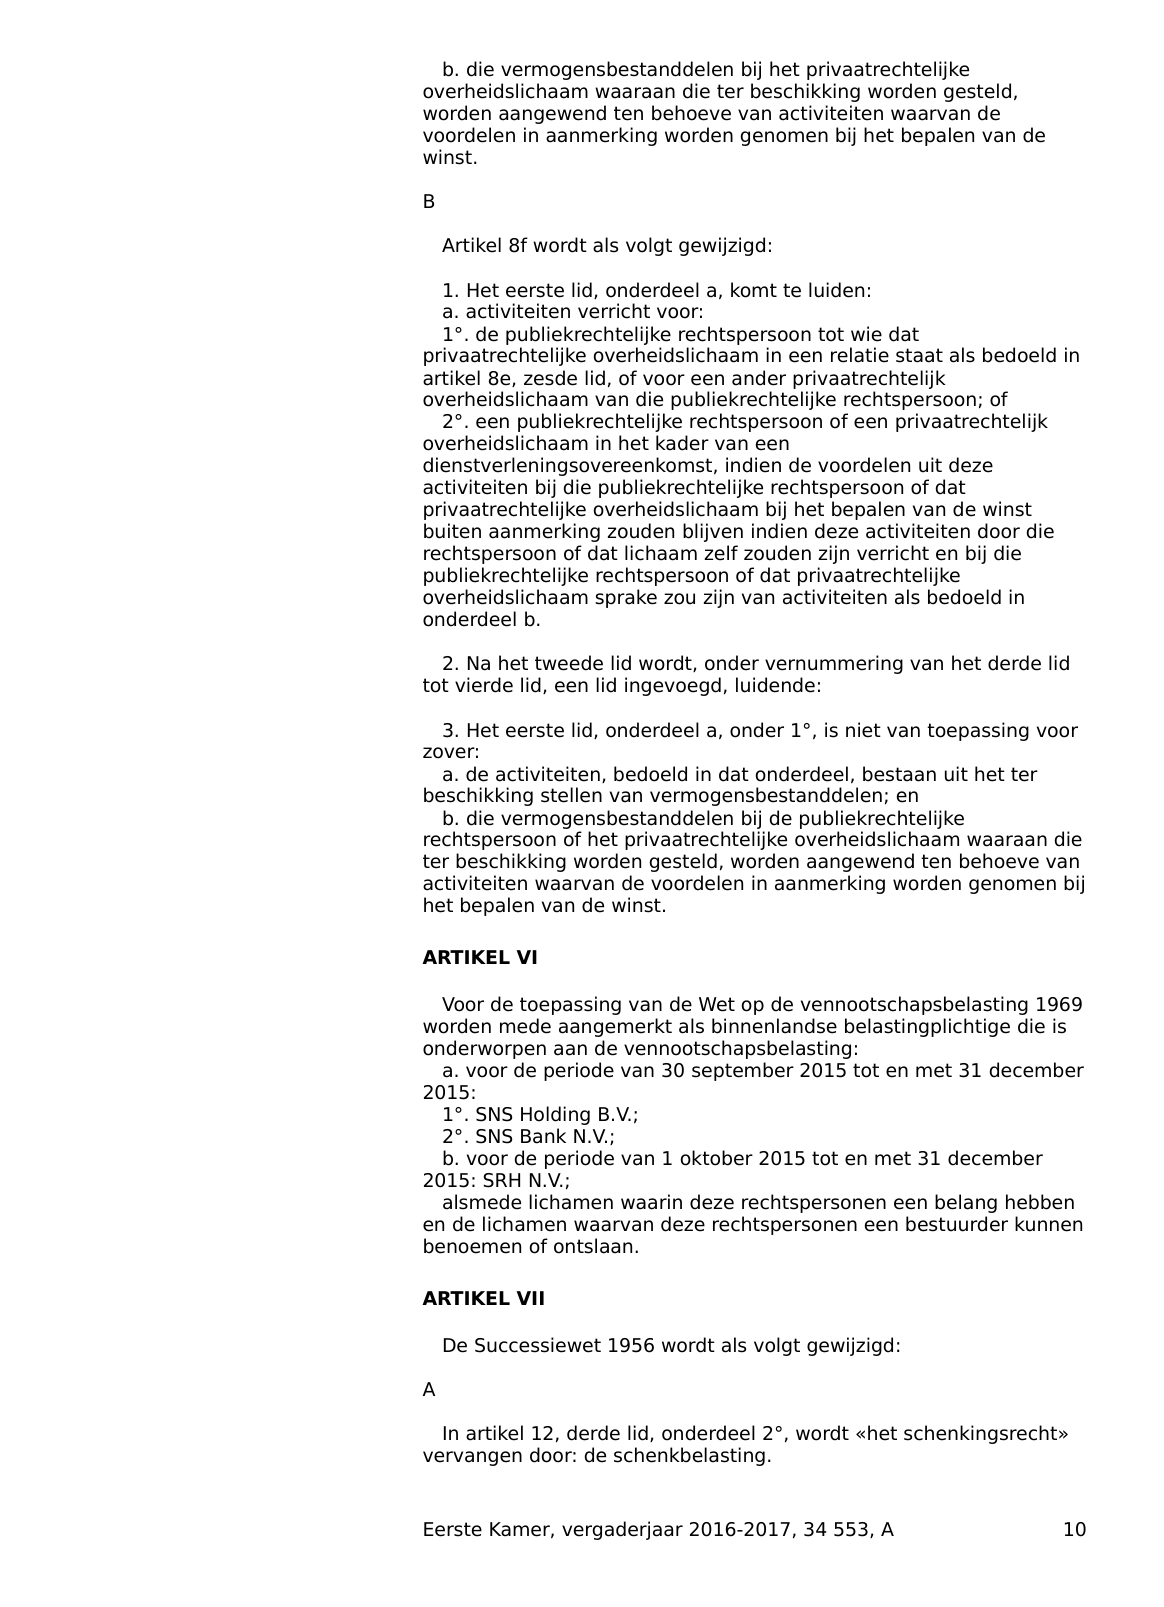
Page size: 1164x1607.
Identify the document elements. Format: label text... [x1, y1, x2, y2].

text 2°. SNS Bank N.V.; [422, 1126, 1087, 1148]
text A [422, 1379, 1087, 1401]
text B [422, 191, 1087, 213]
text b. voor de periode van 1 oktober 2015 tot en met 31 december 2015: SRH N.V.; [422, 1148, 1087, 1192]
text b. die vermogensbestanddelen bij het privaatrechtelijke overheidslichaam waaraan die ter beschikking worden gesteld, worden aangewend ten behoeve van activiteiten waarvan de voordelen in aanmerking worden genomen bij het bepalen van de winst. [422, 59, 1087, 169]
text In artikel 12, derde lid, onderdeel 2°, wordt «het schenkingsrecht» vervangen door: de schenkbelasting. [422, 1423, 1087, 1467]
text 1. Het eerste lid, onderdeel a, komt te luiden: [422, 279, 1087, 301]
text 2°. een publiekrechtelijke rechtspersoon of een privaatrechtelijk overheidslichaam in het kader van een dienstverleningsovereenkomst, indien de voordelen uit deze activiteiten bij die publiekrechtelijke rechtspersoon of dat privaatrechtelijke overheidslichaam bij het bepalen van de winst buiten aanmerking zouden blijven indien deze activiteiten door die rechtspersoon of dat lichaam zelf zouden zijn verricht en bij die publiekrechtelijke rechtspersoon of dat privaatrechtelijke overheidslichaam sprake zou zijn van activiteiten als bedoeld in onderdeel b. [422, 411, 1087, 631]
text a. activiteiten verricht voor: [422, 301, 1087, 323]
text 2. Na het tweede lid wordt, onder vernummering van het derde lid tot vierde lid, een lid ingevoegd, luidende: [422, 653, 1087, 697]
text a. voor de periode van 30 september 2015 tot en met 31 december 2015: [422, 1060, 1087, 1104]
text b. die vermogensbestanddelen bij de publiekrechtelijke rechtspersoon of het privaatrechtelijke overheidslichaam waaraan die ter beschikking worden gesteld, worden aangewend ten behoeve van activiteiten waarvan de voordelen in aanmerking worden genomen bij het bepalen van de winst. [422, 807, 1087, 917]
text 1°. SNS Holding B.V.; [422, 1104, 1087, 1126]
text Voor de toepassing van de Wet op de vennootschapsbelasting 1969 worden mede aangemerkt als binnenlandse belastingplichtige die is onderworpen aan de vennootschapsbelasting: [422, 994, 1087, 1060]
text a. de activiteiten, bedoeld in dat onderdeel, bestaan uit het ter beschikking stellen van vermogensbestanddelen; en [422, 763, 1087, 807]
text Artikel 8f wordt als volgt gewijzigd: [422, 235, 1087, 257]
subtitle ARTIKEL VII [422, 1288, 1087, 1310]
text alsmede lichamen waarin deze rechtspersonen een belang hebben en de lichamen waarvan deze rechtspersonen een bestuurder kunnen benoemen of ontslaan. [422, 1192, 1087, 1258]
text De Successiewet 1956 wordt als volgt gewijzigd: [422, 1335, 1087, 1357]
text 1°. de publiekrechtelijke rechtspersoon tot wie dat privaatrechtelijke overheidslichaam in een relatie staat als bedoeld in artikel 8e, zesde lid, of voor een ander privaatrechtelijk overheidslichaam van die publiekrechtelijke rechtspersoon; of [422, 323, 1087, 411]
subtitle ARTIKEL VI [422, 947, 1087, 969]
text 3. Het eerste lid, onderdeel a, onder 1°, is niet van toepassing voor zover: [422, 719, 1087, 763]
